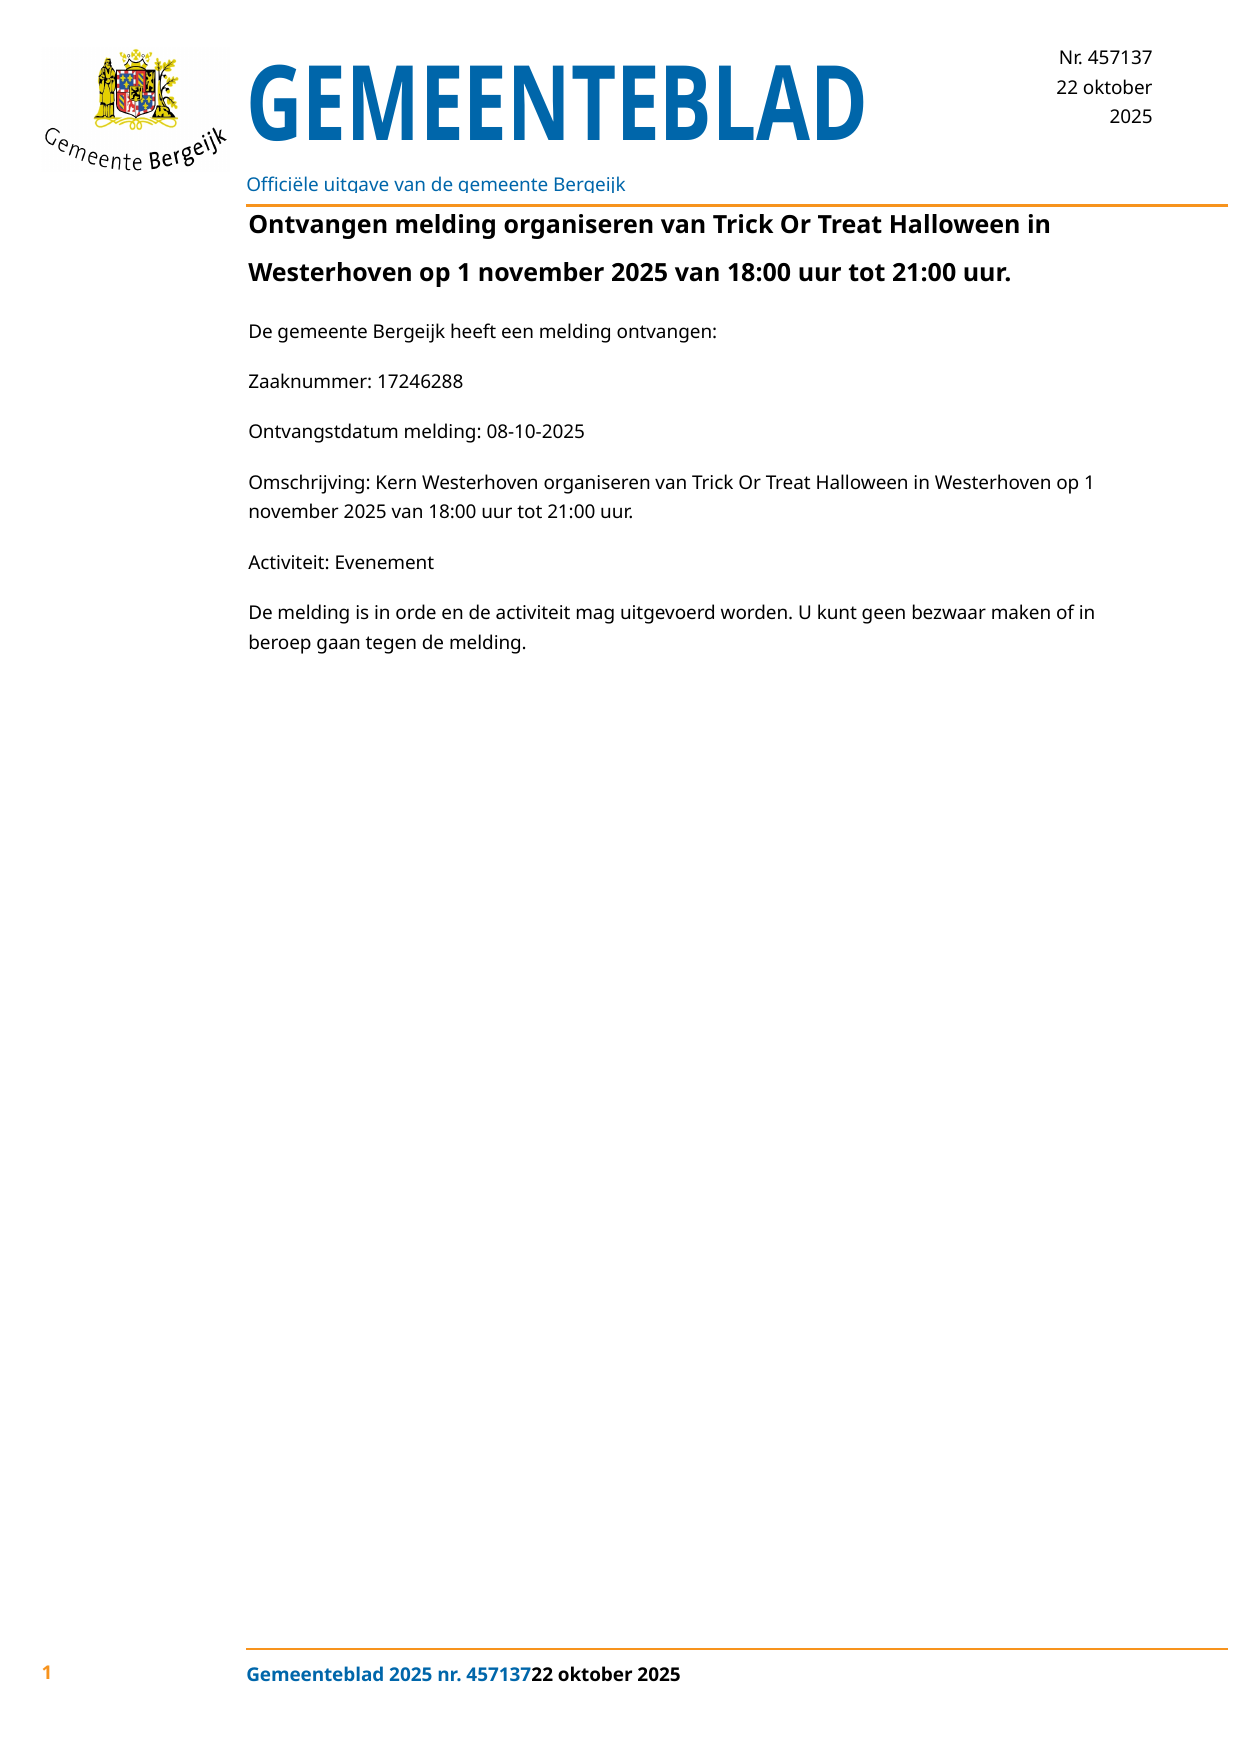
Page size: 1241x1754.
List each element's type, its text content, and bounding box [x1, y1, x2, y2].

text De gemeente Bergeijk heeft een melding ontvangen: [248, 318, 1152, 344]
picture [41, 47, 231, 172]
text De melding is in orde en de activiteit mag uitgevoerd worden. U kunt geen bezwaar maken of in beroep gaan tegen de melding. [248, 599, 1152, 655]
text Zaaknummer: 17246288 [248, 368, 1152, 394]
text Activiteit: Evenement [248, 549, 1152, 575]
text Ontvangstdatum melding: 08-10-2025 [248, 419, 1152, 444]
text Ontvangen melding organiseren van Trick Or Treat Halloween in Westerhoven op 1 november 2025 van 18:00 uur tot 21:00 uur. [248, 207, 1152, 288]
text Omschrijving: Kern Westerhoven organiseren van Trick Or Treat Halloween in Westerhoven op 1 november 2025 van 18:00 uur tot 21:00 uur. [248, 469, 1152, 524]
